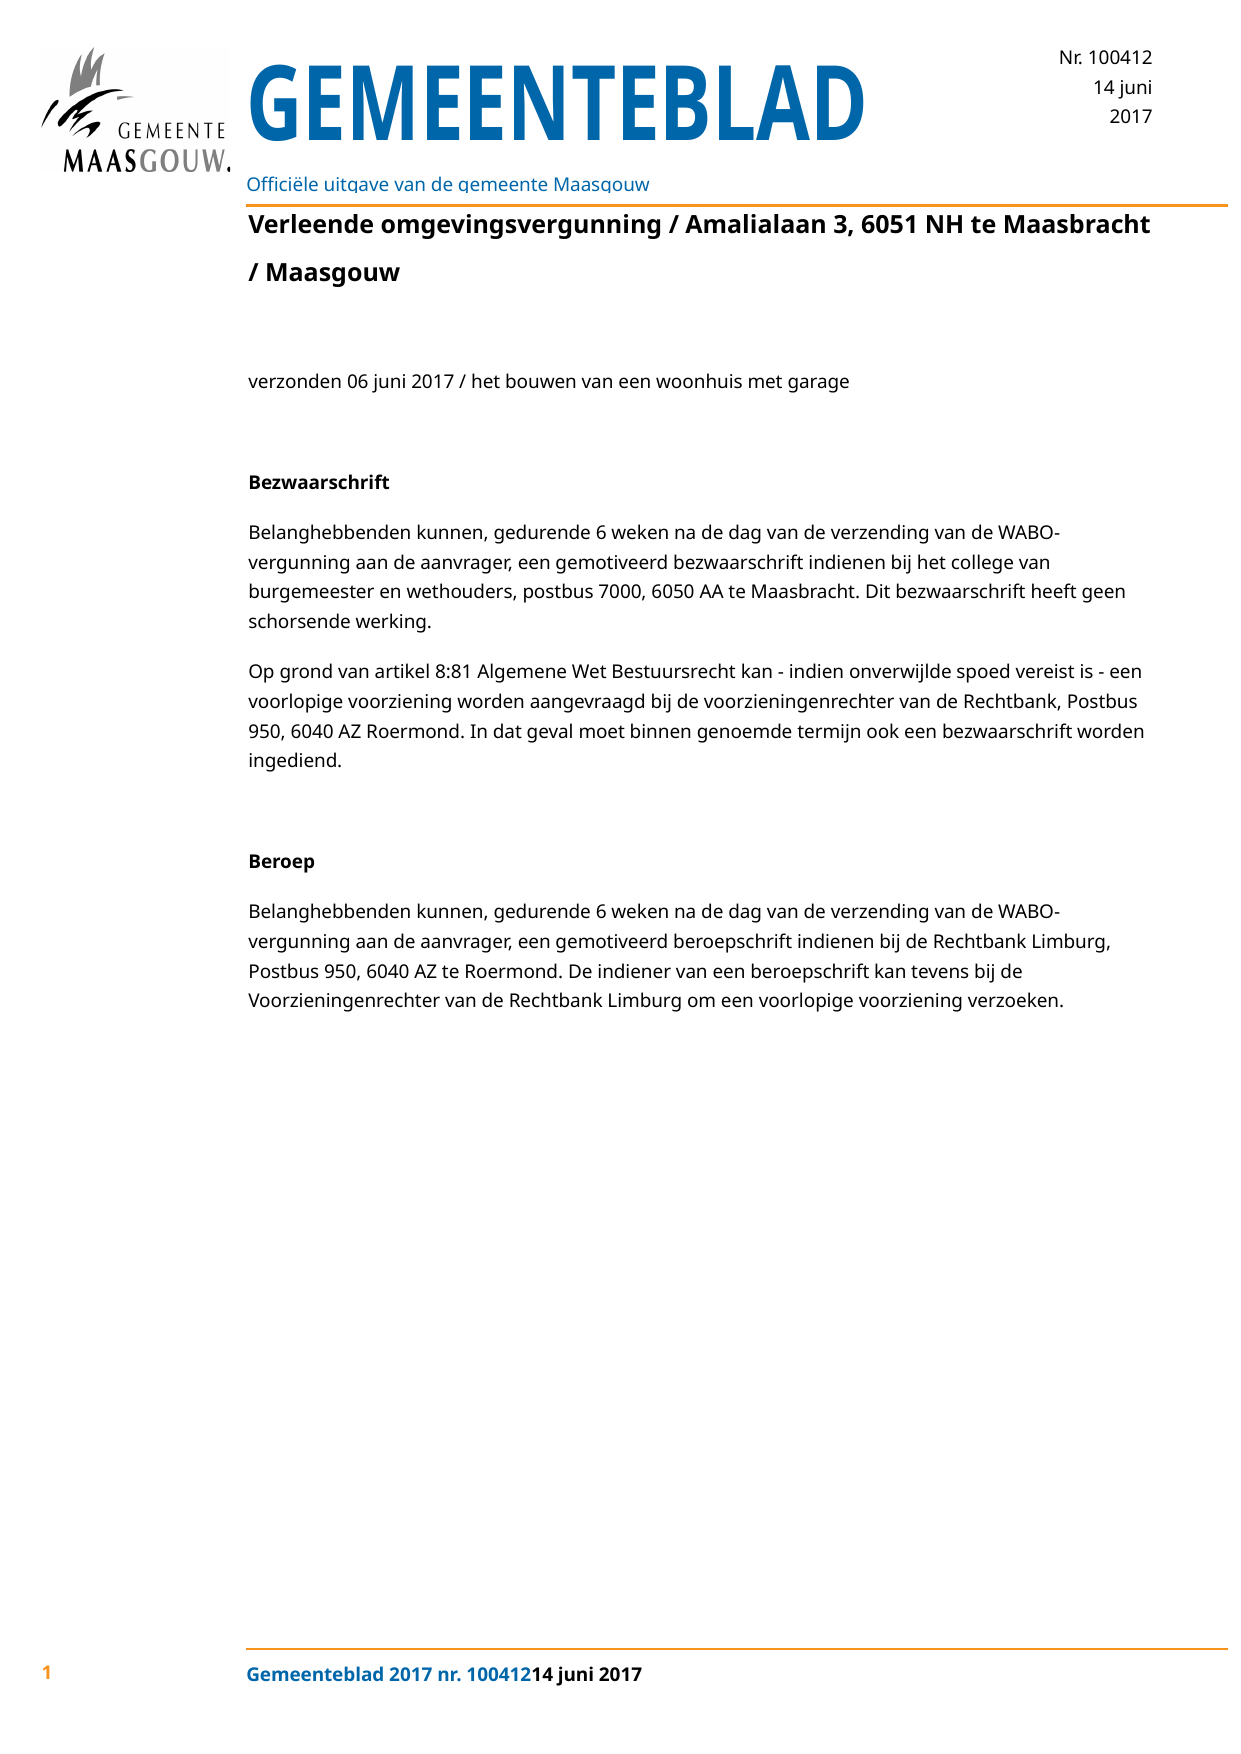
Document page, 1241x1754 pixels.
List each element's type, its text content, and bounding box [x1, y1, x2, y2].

text Op grond van artikel 8:81 Algemene Wet Bestuursrecht kan - indien onverwijlde spoed vereist is - een voorlopige voorziening worden aangevraagd bij de voorzieningenrechter van de Rechtbank, Postbus 950, 6040 AZ Roermond. In dat geval moet binnen genoemde termijn ook een bezwaarschrift worden ingediend. [248, 659, 1152, 773]
text Beroep [248, 848, 1152, 874]
text Bezwaarschrift [248, 469, 1152, 495]
picture [41, 47, 231, 172]
text Verleende omgevingsvergunning / Amalialaan 3, 6051 NH te Maasbracht / Maasgouw [248, 207, 1152, 288]
text Belanghebbenden kunnen, gedurende 6 weken na de dag van de verzending van de WABO-vergunning aan de aanvrager, een gemotiveerd bezwaarschrift indienen bij het college van burgemeester en wethouders, postbus 7000, 6050 AA te Maasbracht. Dit bezwaarschrift heeft geen schorsende werking. [248, 519, 1152, 634]
text verzonden 06 juni 2017 / het bouwen van een woonhuis met garage [248, 368, 1152, 394]
text Belanghebbenden kunnen, gedurende 6 weken na de dag van de verzending van de WABO-vergunning aan de aanvrager, een gemotiveerd beroepschrift indienen bij de Rechtbank Limburg, Postbus 950, 6040 AZ te Roermond. De indiener van een beroepschrift kan tevens bij de Voorzieningenrechter van de Rechtbank Limburg om een voorlopige voorziening verzoeken. [248, 899, 1152, 1013]
